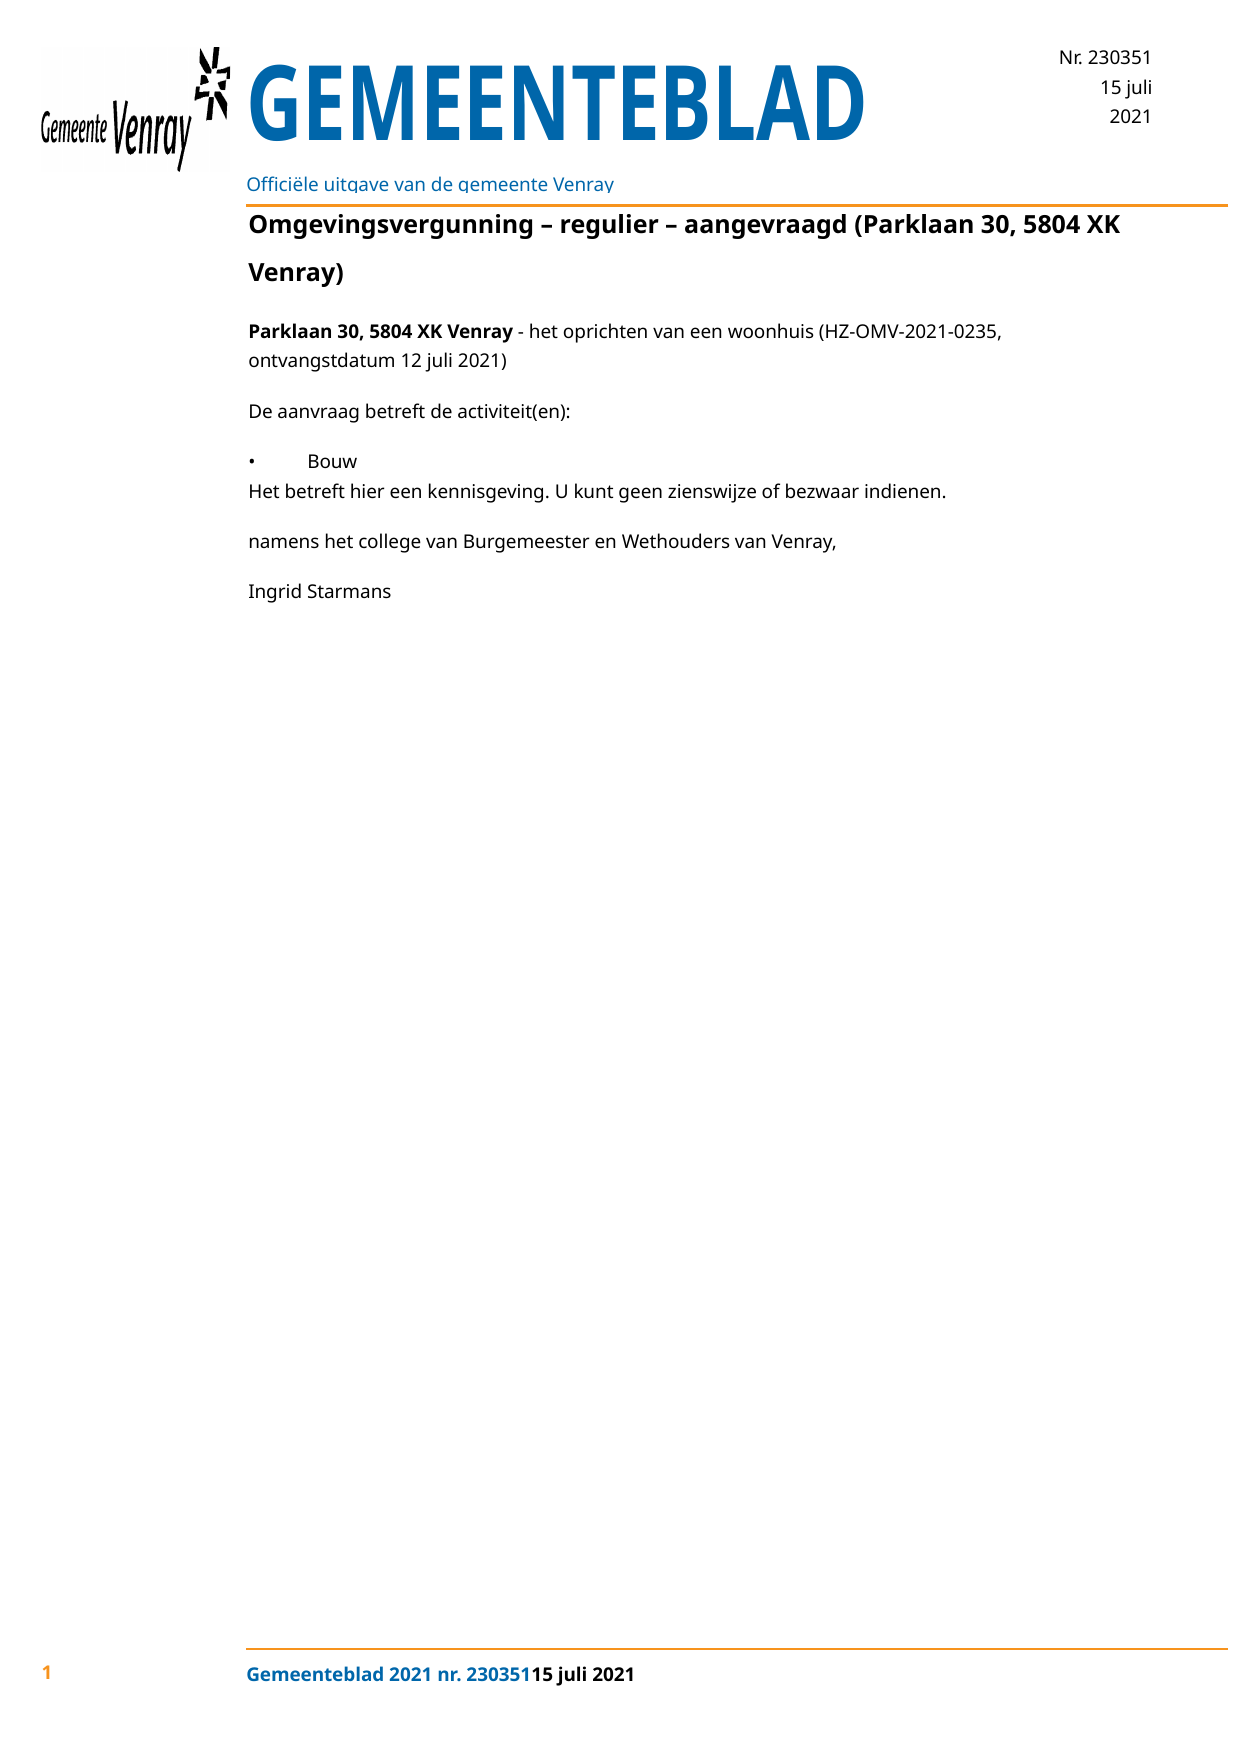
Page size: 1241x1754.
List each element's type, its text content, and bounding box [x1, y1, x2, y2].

text Ingrid Starmans [248, 579, 1152, 604]
text Parklaan 30, 5804 XK Venray - het oprichten van een woonhuis (HZ-OMV-2021-0235, ontvangstdatum 12 juli 2021) [248, 318, 1152, 373]
text namens het college van Burgemeester en Wethouders van Venray, [248, 528, 1152, 554]
picture [41, 47, 231, 172]
text De aanvraag betreft de activiteit(en): [248, 398, 1152, 424]
list Bouw [248, 448, 1152, 474]
text Omgevingsvergunning – regulier – aangevraagd (Parklaan 30, 5804 XK Venray) [248, 207, 1152, 288]
text Het betreft hier een kennisgeving. U kunt geen zienswijze of bezwaar indienen. [248, 478, 1152, 504]
